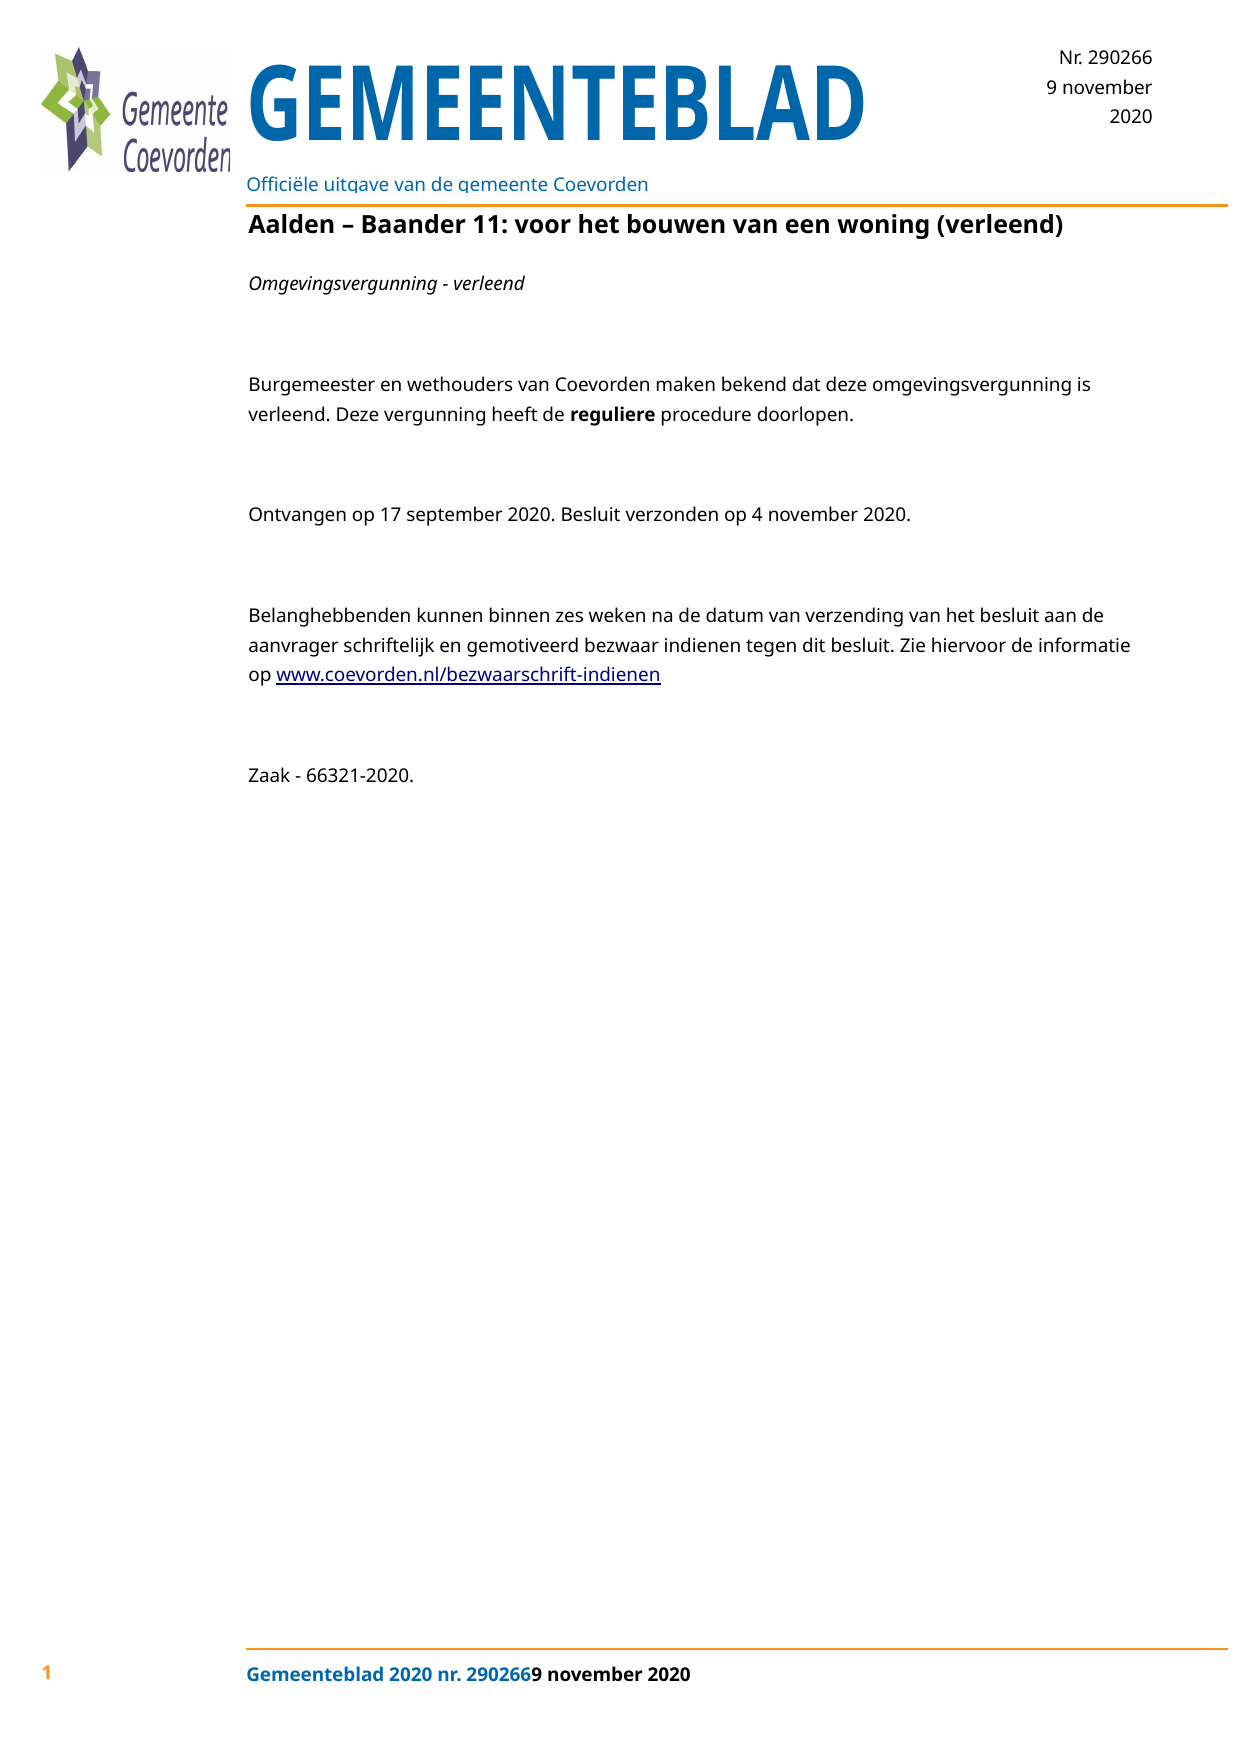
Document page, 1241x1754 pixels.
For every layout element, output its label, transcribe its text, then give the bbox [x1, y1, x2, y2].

text Zaak - 66321-2020. [248, 762, 1152, 788]
text Burgemeester en wethouders van Coevorden maken bekend dat deze omgevingsvergunning is verleend. Deze vergunning heeft de reguliere procedure doorlopen. [248, 371, 1152, 426]
text Omgevingsvergunning - verleend [248, 270, 1152, 296]
text Aalden – Baander 11: voor het bouwen van een woning (verleend) [248, 207, 1152, 241]
text Ontvangen op 17 september 2020. Besluit verzonden op 4 november 2020. [248, 502, 1152, 527]
text Belanghebbenden kunnen binnen zes weken na de datum van verzending van het besluit aan de aanvrager schriftelijk en gemotiveerd bezwaar indienen tegen dit besluit. Zie hiervoor de informatie op www.coevorden.nl/bezwaarschrift-indienen [248, 602, 1152, 687]
picture [41, 47, 231, 172]
